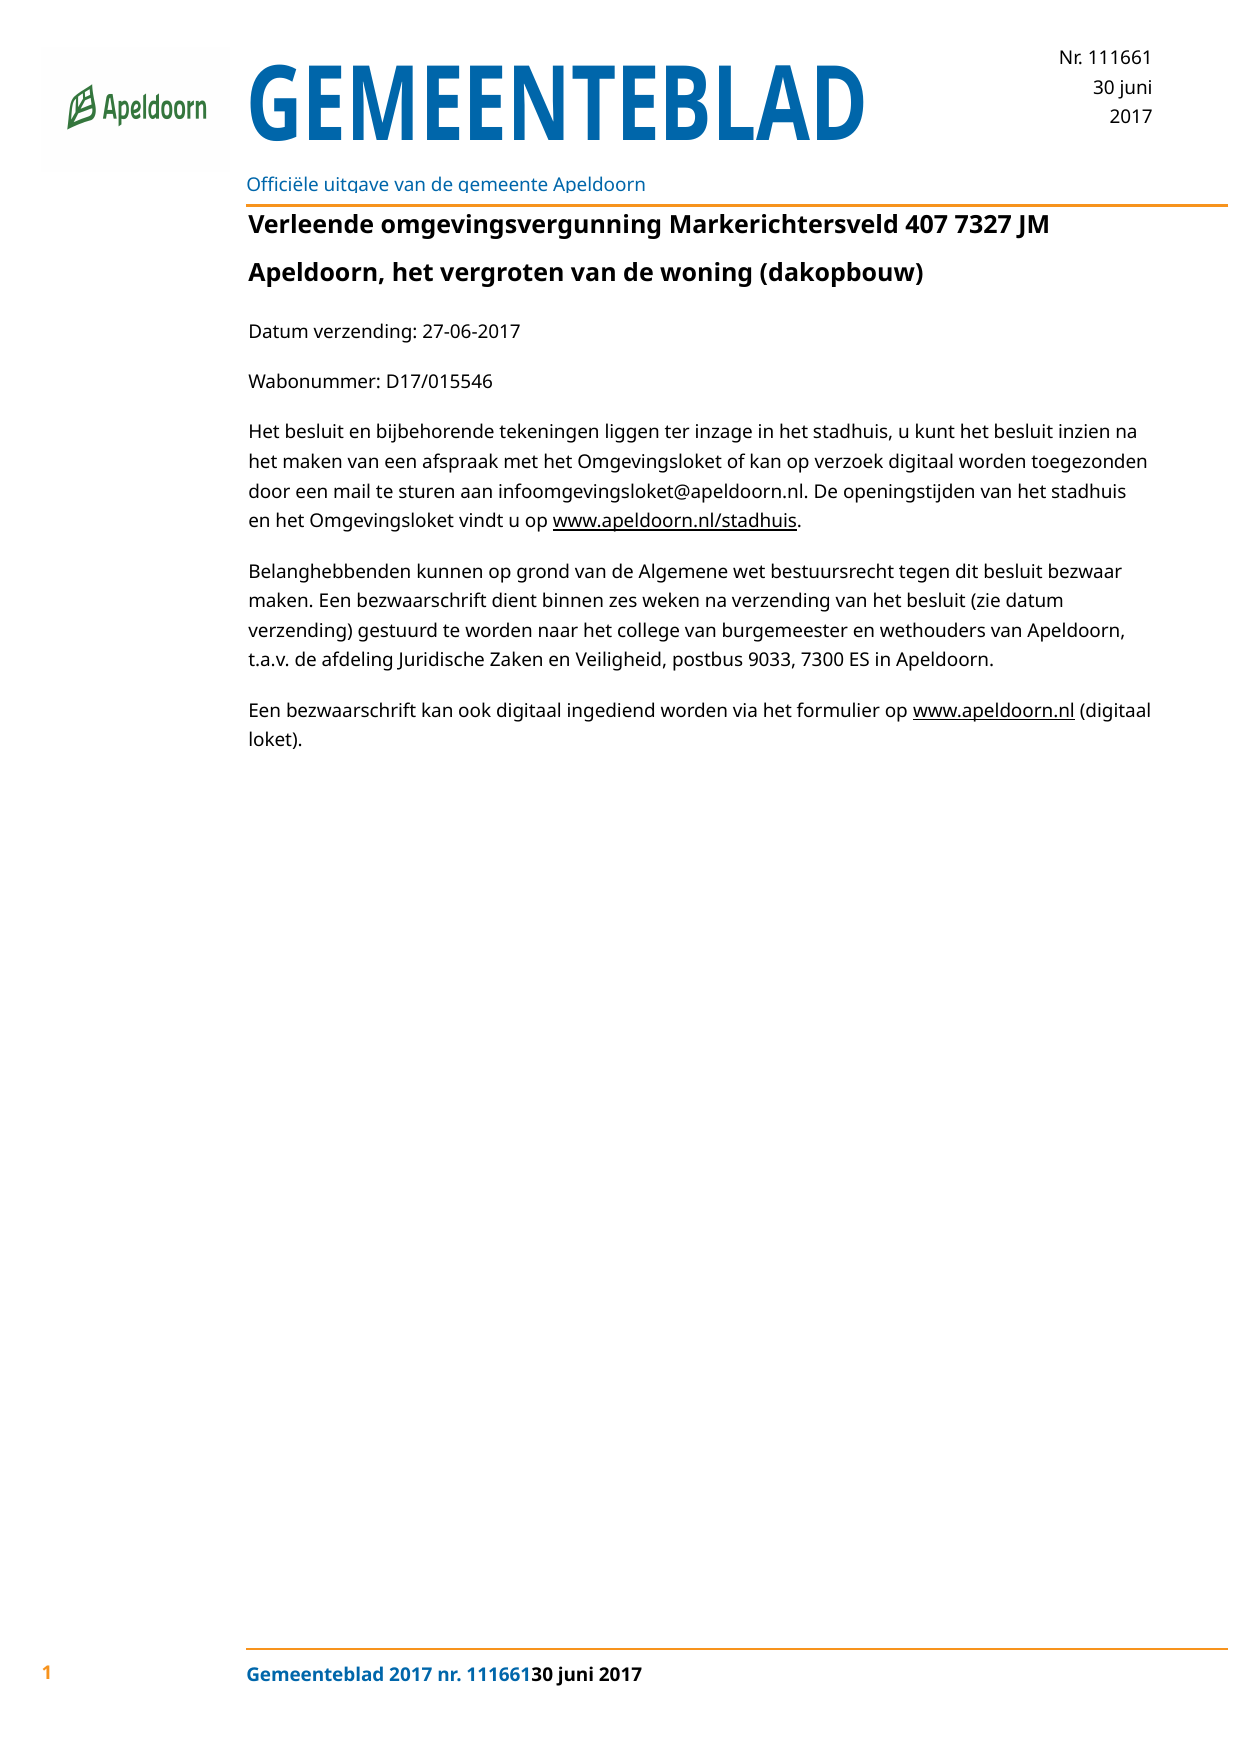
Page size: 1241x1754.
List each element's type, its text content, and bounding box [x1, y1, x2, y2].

text Belanghebbenden kunnen op grond van de Algemene wet bestuursrecht tegen dit besluit bezwaar maken. Een bezwaarschrift dient binnen zes weken na verzending van het besluit (zie datum verzending) gestuurd te worden naar het college van burgemeester en wethouders van Apeldoorn, t.a.v. de afdeling Juridische Zaken en Veiligheid, postbus 9033, 7300 ES in Apeldoorn. [248, 558, 1152, 672]
text Een bezwaarschrift kan ook digitaal ingediend worden via het formulier op www.apeldoorn.nl (digitaal loket). [248, 697, 1152, 752]
text Verleende omgevingsvergunning Markerichtersveld 407 7327 JM Apeldoorn, het vergroten van de woning (dakopbouw) [248, 207, 1152, 288]
text Wabonummer: D17/015546 [248, 368, 1152, 394]
text Het besluit en bijbehorende tekeningen liggen ter inzage in het stadhuis, u kunt het besluit inzien na het maken van een afspraak met het Omgevingsloket of kan op verzoek digitaal worden toegezonden door een mail te sturen aan infoomgevingsloket@apeldoorn.nl. De openingstijden van het stadhuis en het Omgevingsloket vindt u op www.apeldoorn.nl/stadhuis. [248, 419, 1152, 533]
text Datum verzending: 27-06-2017 [248, 318, 1152, 344]
picture [41, 47, 231, 172]
